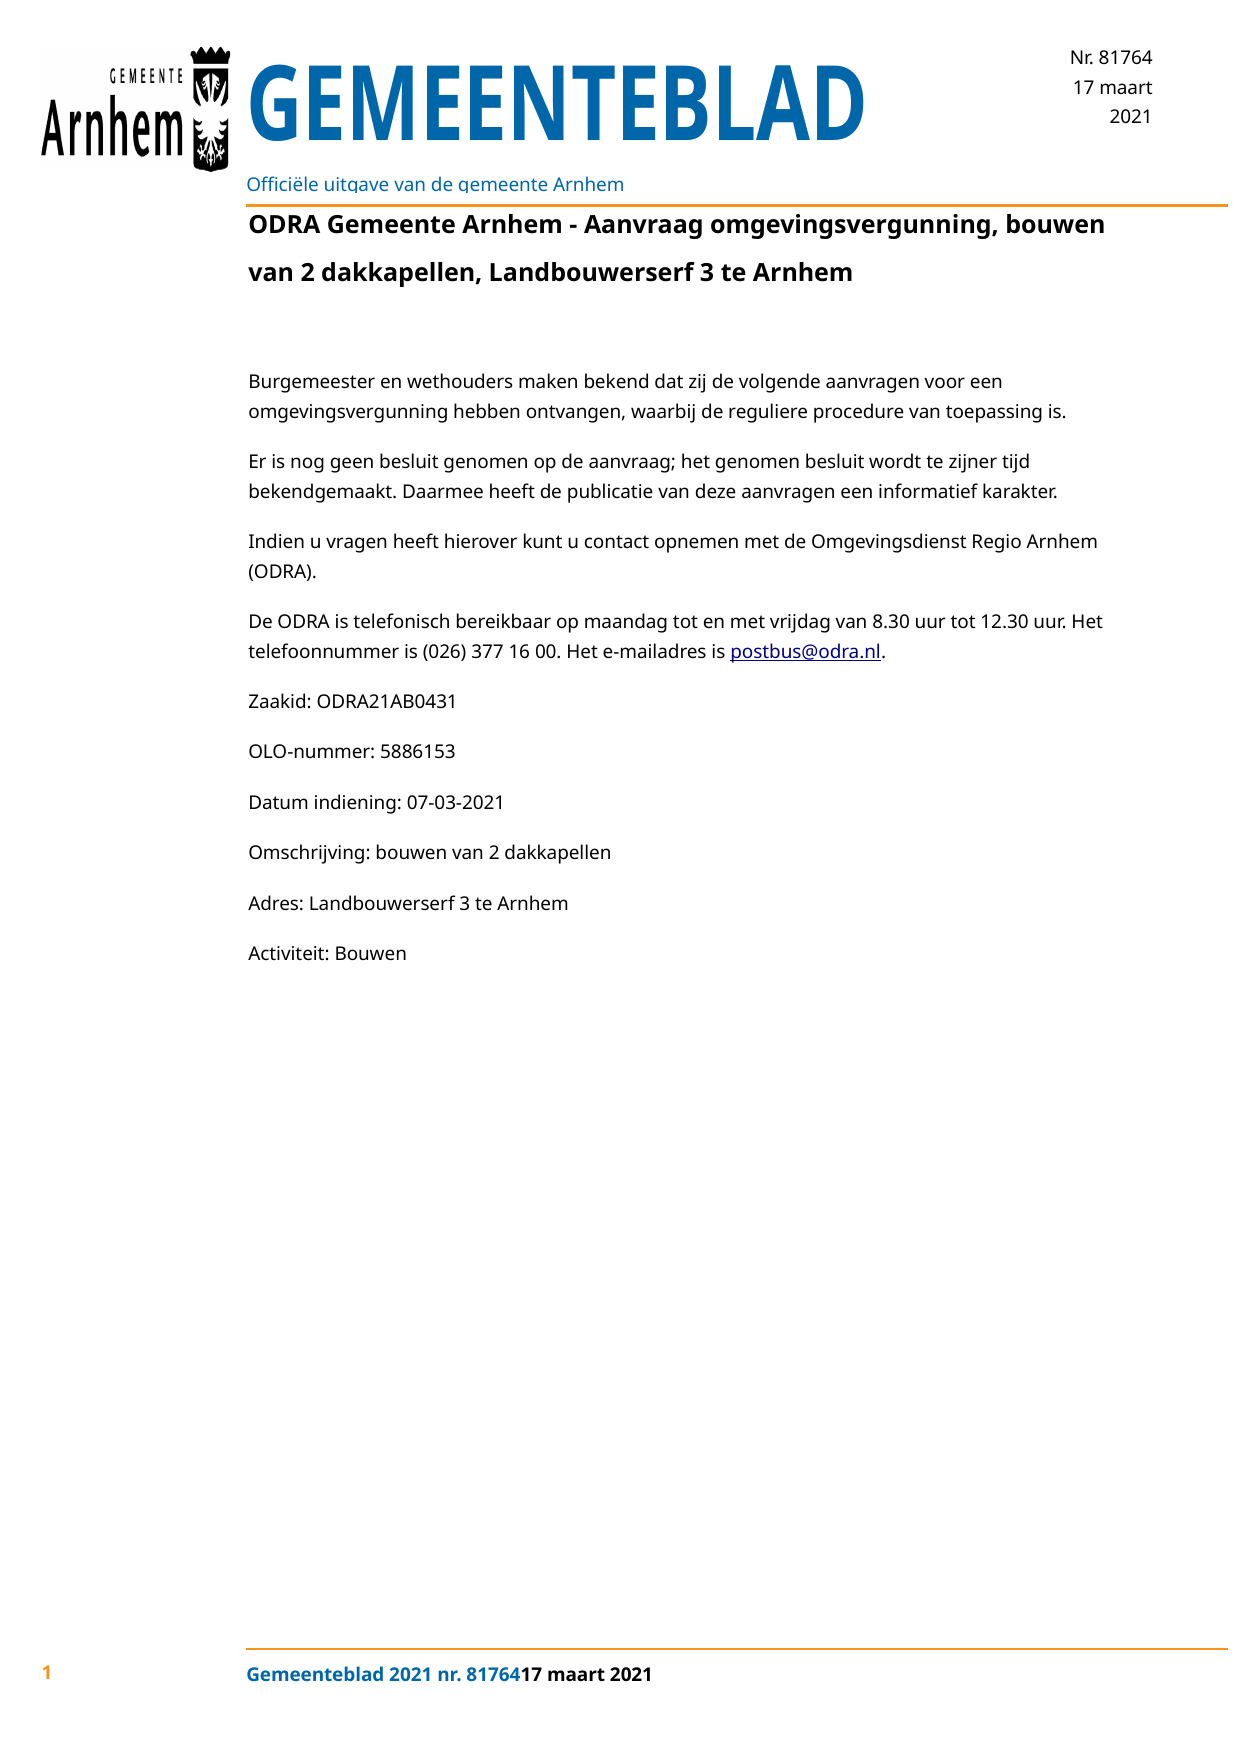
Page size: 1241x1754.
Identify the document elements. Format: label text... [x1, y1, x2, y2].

text De ODRA is telefonisch bereikbaar op maandag tot en met vrijdag van 8.30 uur tot 12.30 uur. Het telefoonnummer is (026) 377 16 00. Het e-mailadres is postbus@odra.nl. [248, 608, 1152, 664]
text Burgemeester en wethouders maken bekend dat zij de volgende aanvragen voor een omgevingsvergunning hebben ontvangen, waarbij de reguliere procedure van toepassing is. [248, 368, 1152, 424]
text ODRA Gemeente Arnhem - Aanvraag omgevingsvergunning, bouwen van 2 dakkapellen, Landbouwerserf 3 te Arnhem [248, 207, 1152, 288]
text Activiteit: Bouwen [248, 940, 1152, 966]
text Indien u vragen heeft hierover kunt u contact opnemen met de Omgevingsdienst Regio Arnhem (ODRA). [248, 528, 1152, 584]
text Omschrijving: bouwen van 2 dakkapellen [248, 839, 1152, 865]
text Zaakid: ODRA21AB0431 [248, 688, 1152, 714]
picture [41, 47, 231, 172]
text Adres: Landbouwerserf 3 te Arnhem [248, 890, 1152, 916]
text Er is nog geen besluit genomen op de aanvraag; het genomen besluit wordt te zijner tijd bekendgemaakt. Daarmee heeft de publicatie van deze aanvragen een informatief karakter. [248, 448, 1152, 504]
text Datum indiening: 07-03-2021 [248, 789, 1152, 815]
text OLO-nummer: 5886153 [248, 739, 1152, 764]
